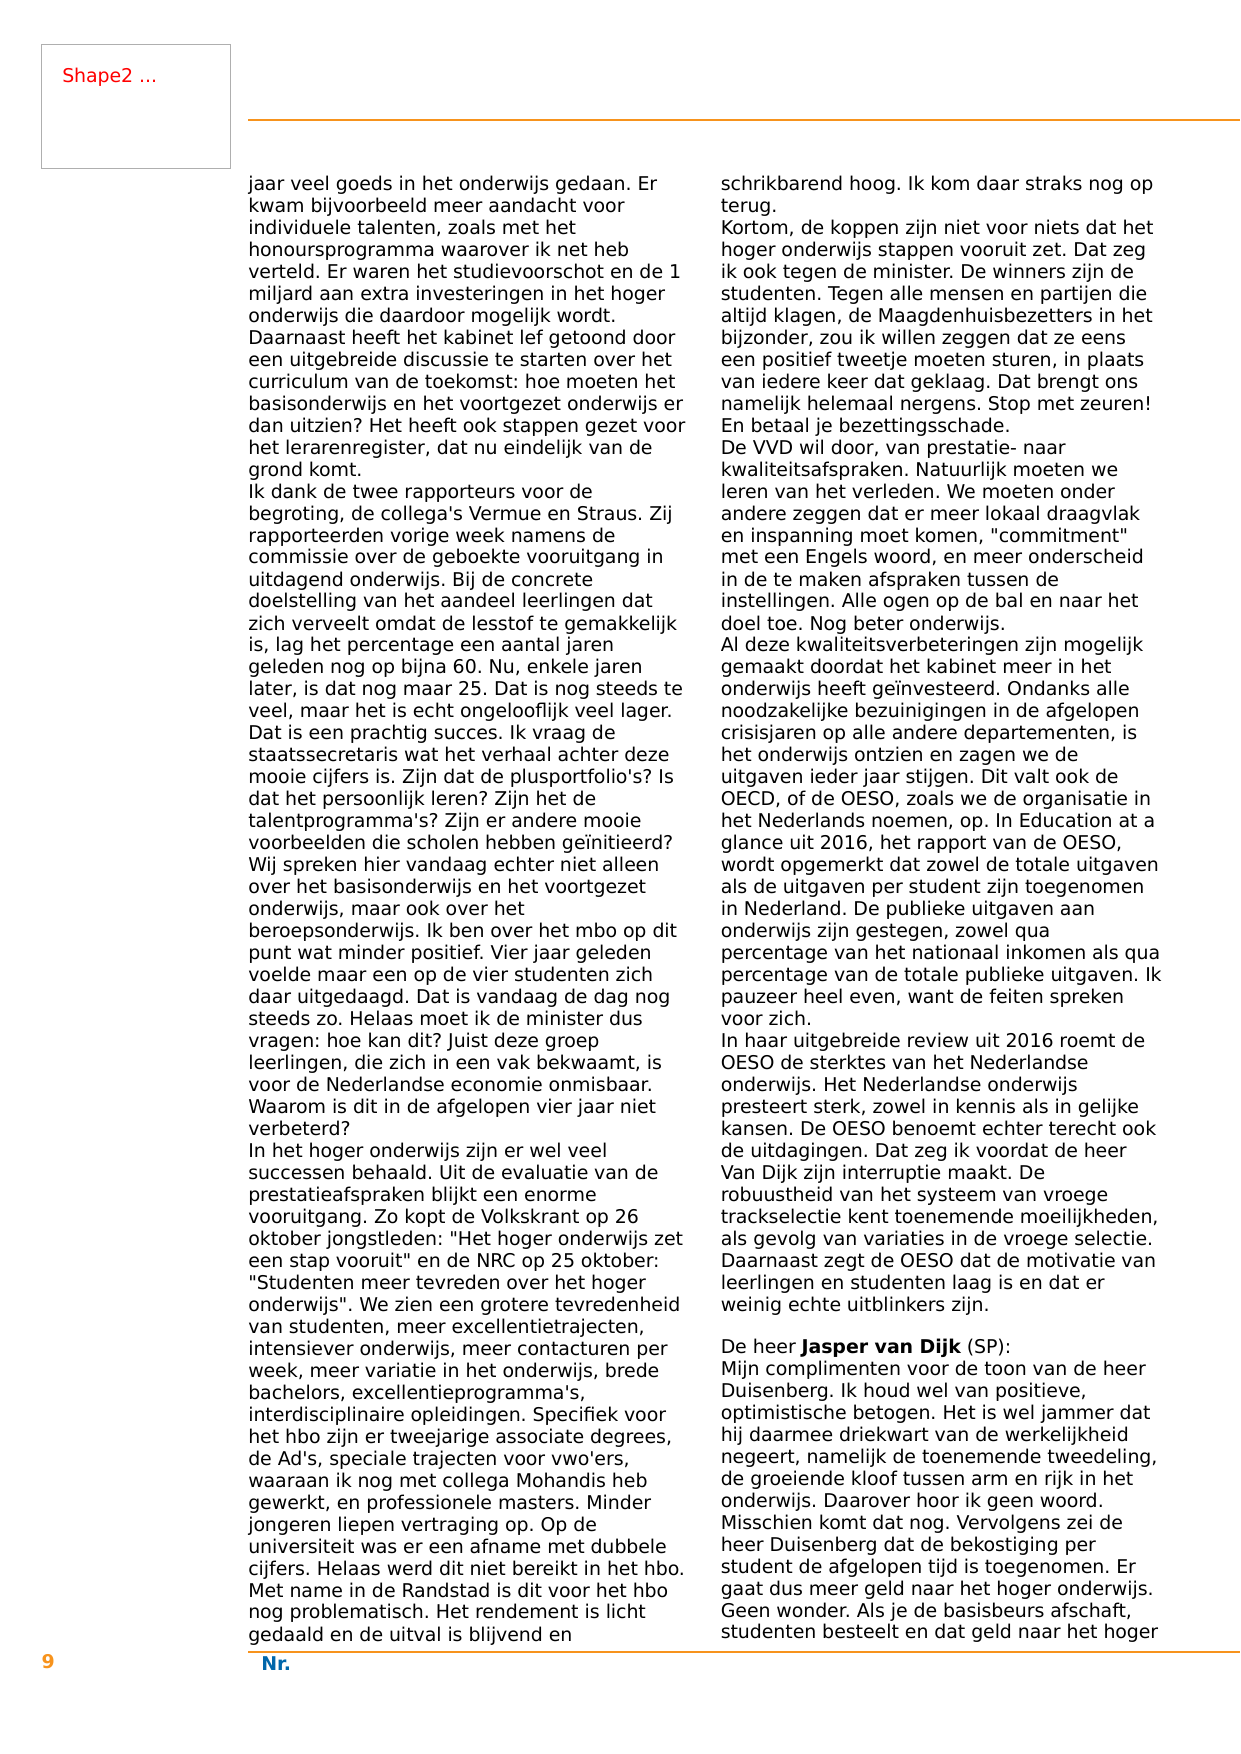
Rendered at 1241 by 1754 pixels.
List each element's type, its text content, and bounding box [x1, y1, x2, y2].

text In het hoger onderwijs zijn er wel veel successen behaald. Uit de evaluatie van de prestatieafspraken blijkt een enorme vooruitgang. Zo kopt de Volkskrant op 26 oktober jongstleden: "Het hoger onderwijs zet een stap vooruit" en de NRC op 25 oktober: "Studenten meer tevreden over het hoger onderwijs". We zien een grotere tevredenheid van studenten, meer excellentietrajecten, intensiever onderwijs, meer contacturen per week, meer variatie in het onderwijs, brede bachelors, excellentieprogramma's, interdisciplinaire opleidingen. Specifiek voor het hbo zijn er tweejarige associate degrees, de Ad's, speciale trajecten voor vwo'ers, waaraan ik nog met collega Mohandis heb gewerkt, en professionele masters. Minder jongeren liepen vertraging op. Op de universiteit was er een afname met dubbele cijfers. Helaas werd dit niet bereikt in het hbo. Met name in de Randstad is dit voor het hbo nog problematisch. Het rendement is licht gedaald en de uitval is blijvend en [248, 1140, 691, 1645]
text Kortom, de koppen zijn niet voor niets dat het hoger onderwijs stappen vooruit zet. Dat zeg ik ook tegen de minister. De winners zijn de studenten. Tegen alle mensen en partijen die altijd klagen, de Maagdenhuisbezetters in het bijzonder, zou ik willen zeggen dat ze eens een positief tweetje moeten sturen, in plaats van iedere keer dat geklaag. Dat brengt ons namelijk helemaal nergens. Stop met zeuren! En betaal je bezettingsschade. [721, 217, 1163, 437]
text schrikbarend hoog. Ik kom daar straks nog op terug. [721, 173, 1163, 217]
text Wij spreken hier vandaag echter niet alleen over het basisonderwijs en het voortgezet onderwijs, maar ook over het beroepsonderwijs. Ik ben over het mbo op dit punt wat minder positief. Vier jaar geleden voelde maar een op de vier studenten zich daar uitgedaagd. Dat is vandaag de dag nog steeds zo. Helaas moet ik de minister dus vragen: hoe kan dit? Juist deze groep leerlingen, die zich in een vak bekwaamt, is voor de Nederlandse economie onmisbaar. Waarom is dit in de afgelopen vier jaar niet verbeterd? [248, 854, 691, 1140]
text Ik dank de twee rapporteurs voor de begroting, de collega's Vermue en Straus. Zij rapporteerden vorige week namens de commissie over de geboekte vooruitgang in uitdagend onderwijs. Bij de concrete doelstelling van het aandeel leerlingen dat zich verveelt omdat de lesstof te gemakkelijk is, lag het percentage een aantal jaren geleden nog op bijna 60. Nu, enkele jaren later, is dat nog maar 25. Dat is nog steeds te veel, maar het is echt ongelooflijk veel lager. Dat is een prachtig succes. Ik vraag de staatssecretaris wat het verhaal achter deze mooie cijfers is. Zijn dat de plusportfolio's? Is dat het persoonlijk leren? Zijn het de talentprogramma's? Zijn er andere mooie voorbeelden die scholen hebben geïnitieerd? [248, 481, 691, 854]
text De VVD wil door, van prestatie- naar kwaliteitsafspraken. Natuurlijk moeten we leren van het verleden. We moeten onder andere zeggen dat er meer lokaal draagvlak en inspanning moet komen, "commitment" met een Engels woord, en meer onderscheid in de te maken afspraken tussen de instellingen. Alle ogen op de bal en naar het doel toe. Nog beter onderwijs. [721, 437, 1163, 634]
text Mijn complimenten voor de toon van de heer Duisenberg. Ik houd wel van positieve, optimistische betogen. Het is wel jammer dat hij daarmee driekwart van de werkelijkheid negeert, namelijk de toenemende tweedeling, de groeiende kloof tussen arm en rijk in het onderwijs. Daarover hoor ik geen woord. Misschien komt dat nog. Vervolgens zei de heer Duisenberg dat de bekostiging per student de afgelopen tijd is toegenomen. Er gaat dus meer geld naar het hoger onderwijs. Geen wonder. Als je de basisbeurs afschaft, studenten besteelt en dat geld naar het hoger [721, 1358, 1163, 1643]
text De heer Jasper van Dijk (SP): [721, 1336, 1163, 1358]
text In haar uitgebreide review uit 2016 roemt de OESO de sterktes van het Nederlandse onderwijs. Het Nederlandse onderwijs presteert sterk, zowel in kennis als in gelijke kansen. De OESO benoemt echter terecht ook de uitdagingen. Dat zeg ik voordat de heer Van Dijk zijn interruptie maakt. De robuustheid van het systeem van vroege trackselectie kent toenemende moeilijkheden, als gevolg van variaties in de vroege selectie. Daarnaast zegt de OESO dat de motivatie van leerlingen en studenten laag is en dat er weinig echte uitblinkers zijn. [721, 1030, 1163, 1316]
text Al deze kwaliteitsverbeteringen zijn mogelijk gemaakt doordat het kabinet meer in het onderwijs heeft geïnvesteerd. Ondanks alle noodzakelijke bezuinigingen in de afgelopen crisisjaren op alle andere departementen, is het onderwijs ontzien en zagen we de uitgaven ieder jaar stijgen. Dit valt ook de OECD, of de OESO, zoals we de organisatie in het Nederlands noemen, op. In Education at a glance uit 2016, het rapport van de OESO, wordt opgemerkt dat zowel de totale uitgaven als de uitgaven per student zijn toegenomen in Nederland. De publieke uitgaven aan onderwijs zijn gestegen, zowel qua percentage van het nationaal inkomen als qua percentage van de totale publieke uitgaven. Ik pauzeer heel even, want de feiten spreken voor zich. [721, 634, 1163, 1030]
text jaar veel goeds in het onderwijs gedaan. Er kwam bijvoorbeeld meer aandacht voor individuele talenten, zoals met het honoursprogramma waarover ik net heb verteld. Er waren het studievoorschot en de 1 miljard aan extra investeringen in het hoger onderwijs die daardoor mogelijk wordt. Daarnaast heeft het kabinet lef getoond door een uitgebreide discussie te starten over het curriculum van de toekomst: hoe moeten het basisonderwijs en het voortgezet onderwijs er dan uitzien? Het heeft ook stappen gezet voor het lerarenregister, dat nu eindelijk van de grond komt. [248, 173, 691, 481]
